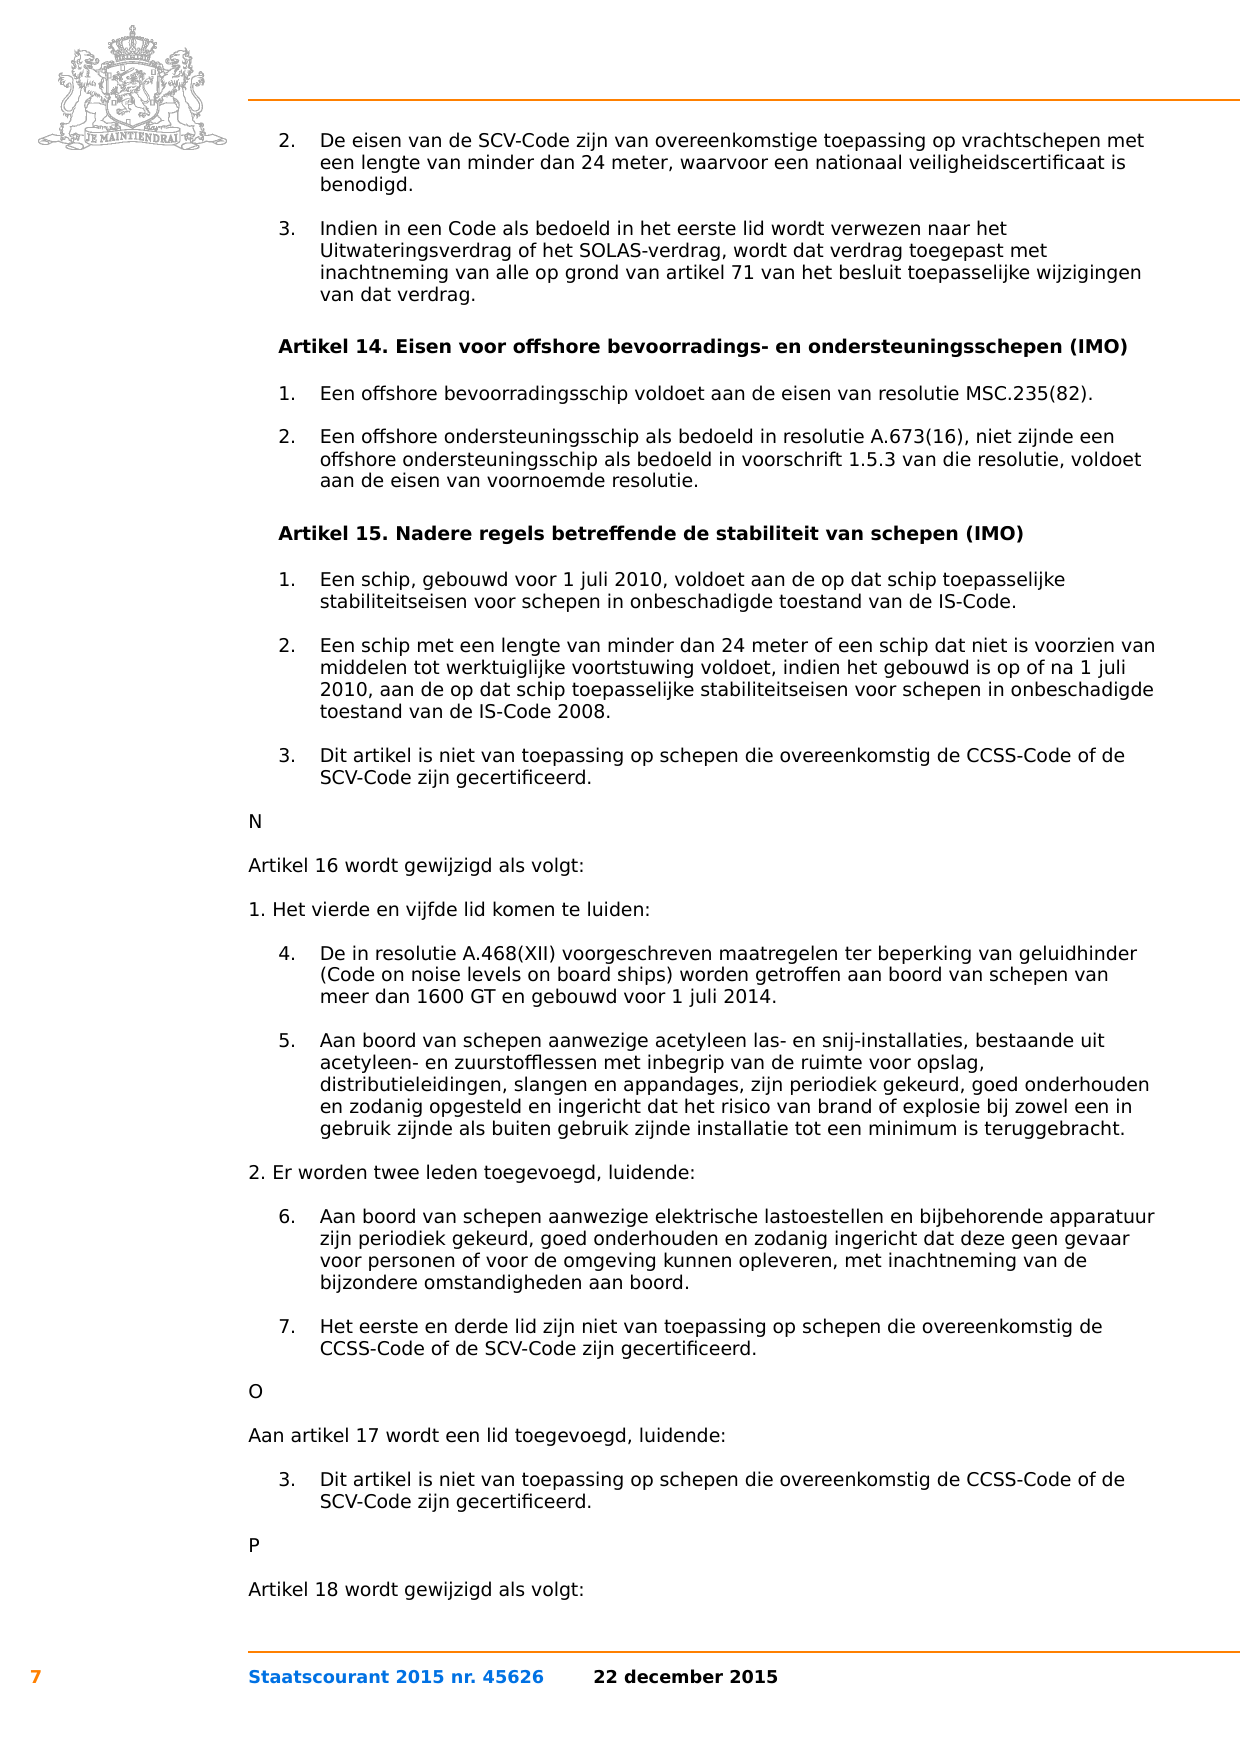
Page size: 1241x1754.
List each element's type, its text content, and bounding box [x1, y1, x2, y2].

text Aan artikel 17 wordt een lid toegevoegd, luidende: [248, 1425, 1163, 1447]
text 3. Indien in een Code als bedoeld in het eerste lid wordt verwezen naar het Uitwateringsverdrag of het SOLAS-verdrag, wordt dat verdrag toegepast met inachtneming van alle op grond van artikel 71 van het besluit toepasselijke wijzigingen van dat verdrag. [278, 218, 1163, 306]
text P [248, 1535, 1163, 1557]
text O [248, 1381, 1163, 1403]
text 2. De eisen van de SCV-Code zijn van overeenkomstige toepassing op vrachtschepen met een lengte van minder dan 24 meter, waarvoor een nationaal veiligheidscertificaat is benodigd. [278, 130, 1163, 196]
text Artikel 16 wordt gewijzigd als volgt: [248, 855, 1163, 877]
text 2. Er worden twee leden toegevoegd, luidende: [248, 1162, 1163, 1184]
subtitle Artikel 14. Eisen voor offshore bevoorradings- en ondersteuningsschepen (IMO) [278, 336, 1163, 358]
text Artikel 18 wordt gewijzigd als volgt: [248, 1579, 1163, 1601]
text 4. De in resolutie A.468(XII) voorgeschreven maatregelen ter beperking van geluidhinder (Code on noise levels on board ships) worden getroffen aan boord van schepen van meer dan 1600 GT en gebouwd voor 1 juli 2014. [278, 942, 1163, 1008]
subtitle Artikel 15. Nadere regels betreffende de stabiliteit van schepen (IMO) [278, 522, 1163, 544]
text 1. Het vierde en vijfde lid komen te luiden: [248, 898, 1163, 921]
text N [248, 811, 1163, 833]
text 2. Een schip met een lengte van minder dan 24 meter of een schip dat niet is voorzien van middelen tot werktuiglijke voortstuwing voldoet, indien het gebouwd is op of na 1 juli 2010, aan de op dat schip toepasselijke stabiliteitseisen voor schepen in onbeschadigde toestand van de IS-Code 2008. [278, 635, 1163, 723]
text 6. Aan boord van schepen aanwezige elektrische lastoestellen en bijbehorende apparatuur zijn periodiek gekeurd, goed onderhouden en zodanig ingericht dat deze geen gevaar voor personen of voor de omgeving kunnen opleveren, met inachtneming van de bijzondere omstandigheden aan boord. [278, 1206, 1163, 1294]
text 2. Een offshore ondersteuningsschip als bedoeld in resolutie A.673(16), niet zijnde een offshore ondersteuningsschip als bedoeld in voorschrift 1.5.3 van die resolutie, voldoet aan de eisen van voornoemde resolutie. [278, 426, 1163, 492]
text 1. Een offshore bevoorradingsschip voldoet aan de eisen van resolutie MSC.235(82). [278, 383, 1163, 404]
text 1. Een schip, gebouwd voor 1 juli 2010, voldoet aan de op dat schip toepasselijke stabiliteitseisen voor schepen in onbeschadigde toestand van de IS-Code. [278, 569, 1163, 613]
picture [38, 25, 227, 150]
text 5. Aan boord van schepen aanwezige acetyleen las- en snij-installaties, bestaande uit acetyleen- en zuurstofflessen met inbegrip van de ruimte voor opslag, distributieleidingen, slangen en appandages, zijn periodiek gekeurd, goed onderhouden en zodanig opgesteld en ingericht dat het risico van brand of explosie bij zowel een in gebruik zijnde als buiten gebruik zijnde installatie tot een minimum is teruggebracht. [278, 1030, 1163, 1140]
text 3. Dit artikel is niet van toepassing op schepen die overeenkomstig de CCSS-Code of de SCV-Code zijn gecertificeerd. [278, 1469, 1163, 1513]
text 7. Het eerste en derde lid zijn niet van toepassing op schepen die overeenkomstig de CCSS-Code of de SCV-Code zijn gecertificeerd. [278, 1316, 1163, 1359]
text 3. Dit artikel is niet van toepassing op schepen die overeenkomstig de CCSS-Code of de SCV-Code zijn gecertificeerd. [278, 745, 1163, 789]
